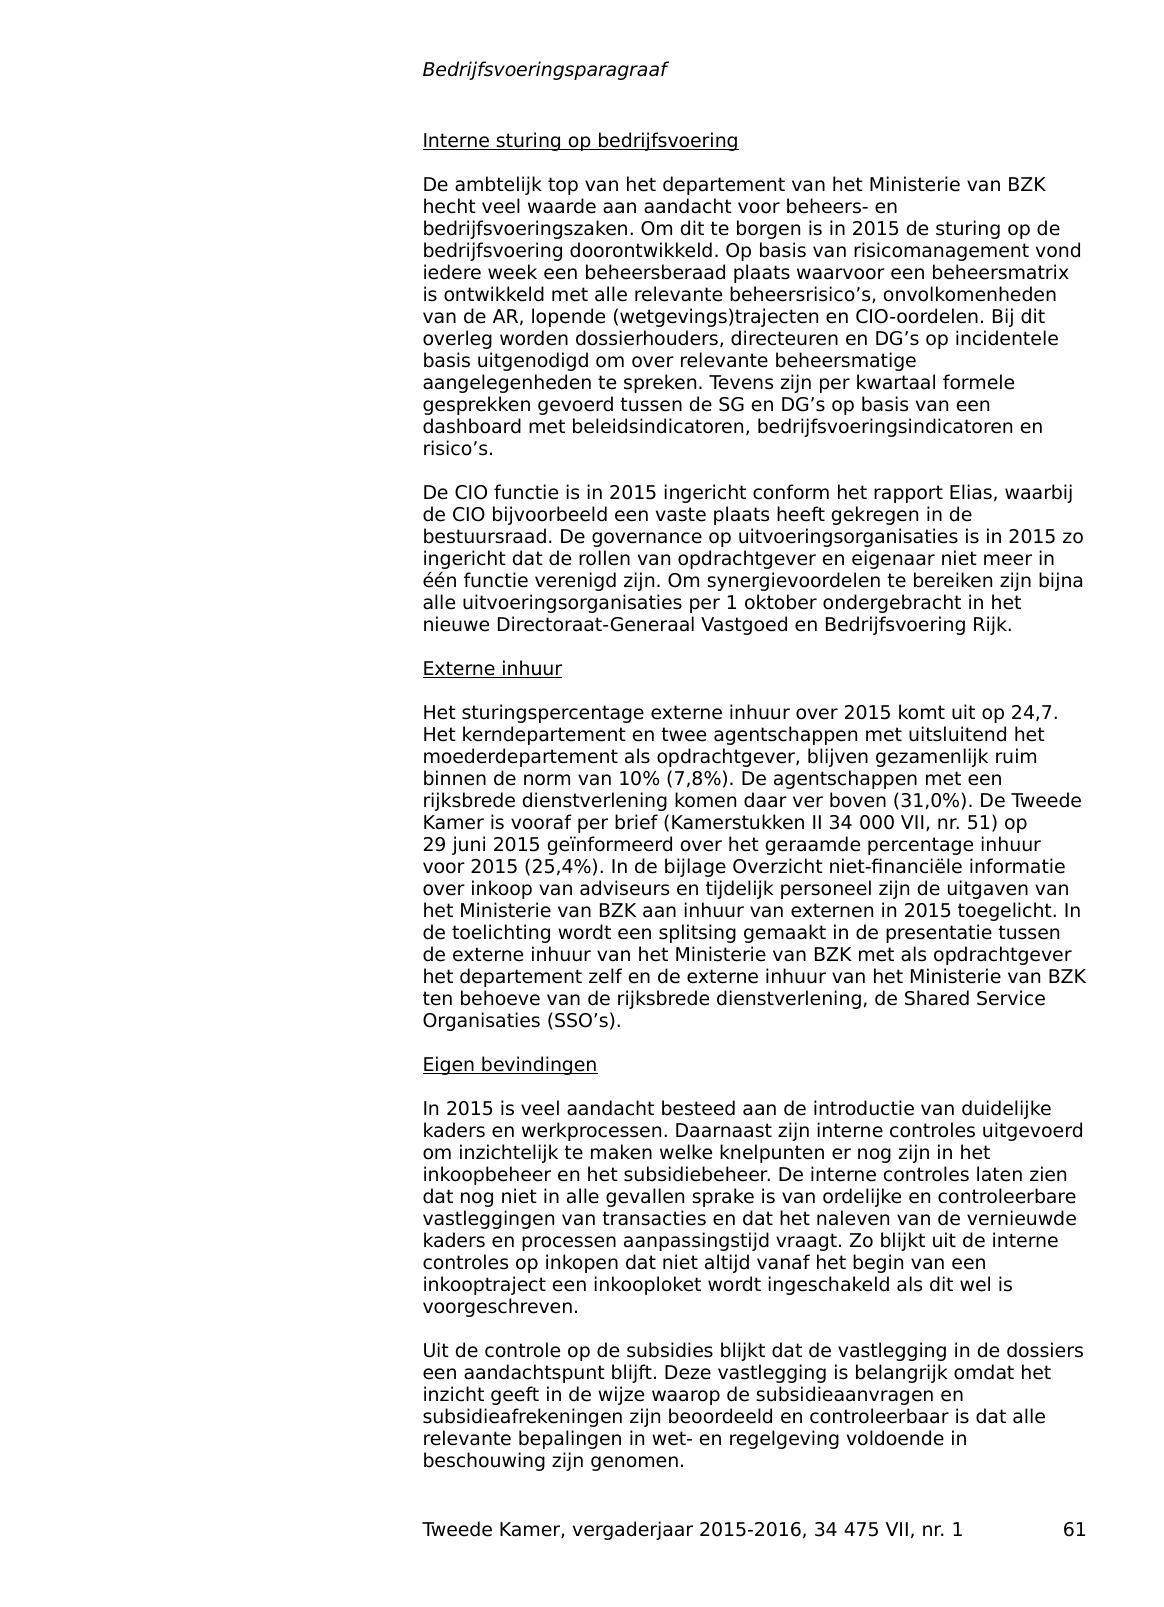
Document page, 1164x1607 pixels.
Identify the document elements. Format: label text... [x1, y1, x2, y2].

text De ambtelijk top van het departement van het Ministerie van BZK hecht veel waarde aan aandacht voor beheers- en bedrijfsvoeringszaken. Om dit te borgen is in 2015 de sturing op de bedrijfsvoering doorontwikkeld. Op basis van risicomanagement vond iedere week een beheersberaad plaats waarvoor een beheersmatrix is ontwikkeld met alle relevante beheersrisico’s, onvolkomenheden van de AR, lopende (wetgevings)trajecten en CIO-oordelen. Bij dit overleg worden dossierhouders, directeuren en DG’s op incidentele basis uitgenodigd om over relevante beheersmatige aangelegenheden te spreken. Tevens zijn per kwartaal formele gesprekken gevoerd tussen de SG en DG’s op basis van een dashboard met beleidsindicatoren, bedrijfsvoeringsindicatoren en risico’s. [422, 174, 1087, 460]
subtitle Eigen bevindingen [422, 1054, 1087, 1076]
subtitle Externe inhuur [422, 658, 1087, 680]
text Uit de controle op de subsidies blijkt dat de vastlegging in de dossiers een aandachtspunt blijft. Deze vastlegging is belangrijk omdat het inzicht geeft in de wijze waarop de subsidieaanvragen en subsidieafrekeningen zijn beoordeeld en controleerbaar is dat alle relevante bepalingen in wet- en regelgeving voldoende in beschouwing zijn genomen. [422, 1340, 1087, 1472]
subtitle Interne sturing op bedrijfsvoering [422, 130, 1087, 152]
text In 2015 is veel aandacht besteed aan de introductie van duidelijke kaders en werkprocessen. Daarnaast zijn interne controles uitgevoerd om inzichtelijk te maken welke knelpunten er nog zijn in het inkoopbeheer en het subsidiebeheer. De interne controles laten zien dat nog niet in alle gevallen sprake is van ordelijke en controleerbare vastleggingen van transacties en dat het naleven van de vernieuwde kaders en processen aanpassingstijd vraagt. Zo blijkt uit de interne controles op inkopen dat niet altijd vanaf het begin van een inkooptraject een inkooploket wordt ingeschakeld als dit wel is voorgeschreven. [422, 1098, 1087, 1318]
text Het sturingspercentage externe inhuur over 2015 komt uit op 24,7. Het kerndepartement en twee agentschappen met uitsluitend het moederdepartement als opdrachtgever, blijven gezamenlijk ruim binnen de norm van 10% (7,8%). De agentschappen met een rijksbrede dienstverlening komen daar ver boven (31,0%). De Tweede Kamer is vooraf per brief (Kamerstukken II 34 000 VII, nr. 51) op 29 juni 2015 geïnformeerd over het geraamde percentage inhuur voor 2015 (25,4%). In de bijlage Overzicht niet-financiële informatie over inkoop van adviseurs en tijdelijk personeel zijn de uitgaven van het Ministerie van BZK aan inhuur van externen in 2015 toegelicht. In de toelichting wordt een splitsing gemaakt in de presentatie tussen de externe inhuur van het Ministerie van BZK met als opdrachtgever het departement zelf en de externe inhuur van het Ministerie van BZK ten behoeve van de rijksbrede dienstverlening, de Shared Service Organisaties (SSO’s). [422, 702, 1087, 1032]
text De CIO functie is in 2015 ingericht conform het rapport Elias, waarbij de CIO bijvoorbeeld een vaste plaats heeft gekregen in de bestuursraad. De governance op uitvoeringsorganisaties is in 2015 zo ingericht dat de rollen van opdrachtgever en eigenaar niet meer in één functie verenigd zijn. Om synergievoordelen te bereiken zijn bijna alle uitvoeringsorganisaties per 1 oktober ondergebracht in het nieuwe Directoraat-Generaal Vastgoed en Bedrijfsvoering Rijk. [422, 482, 1087, 636]
